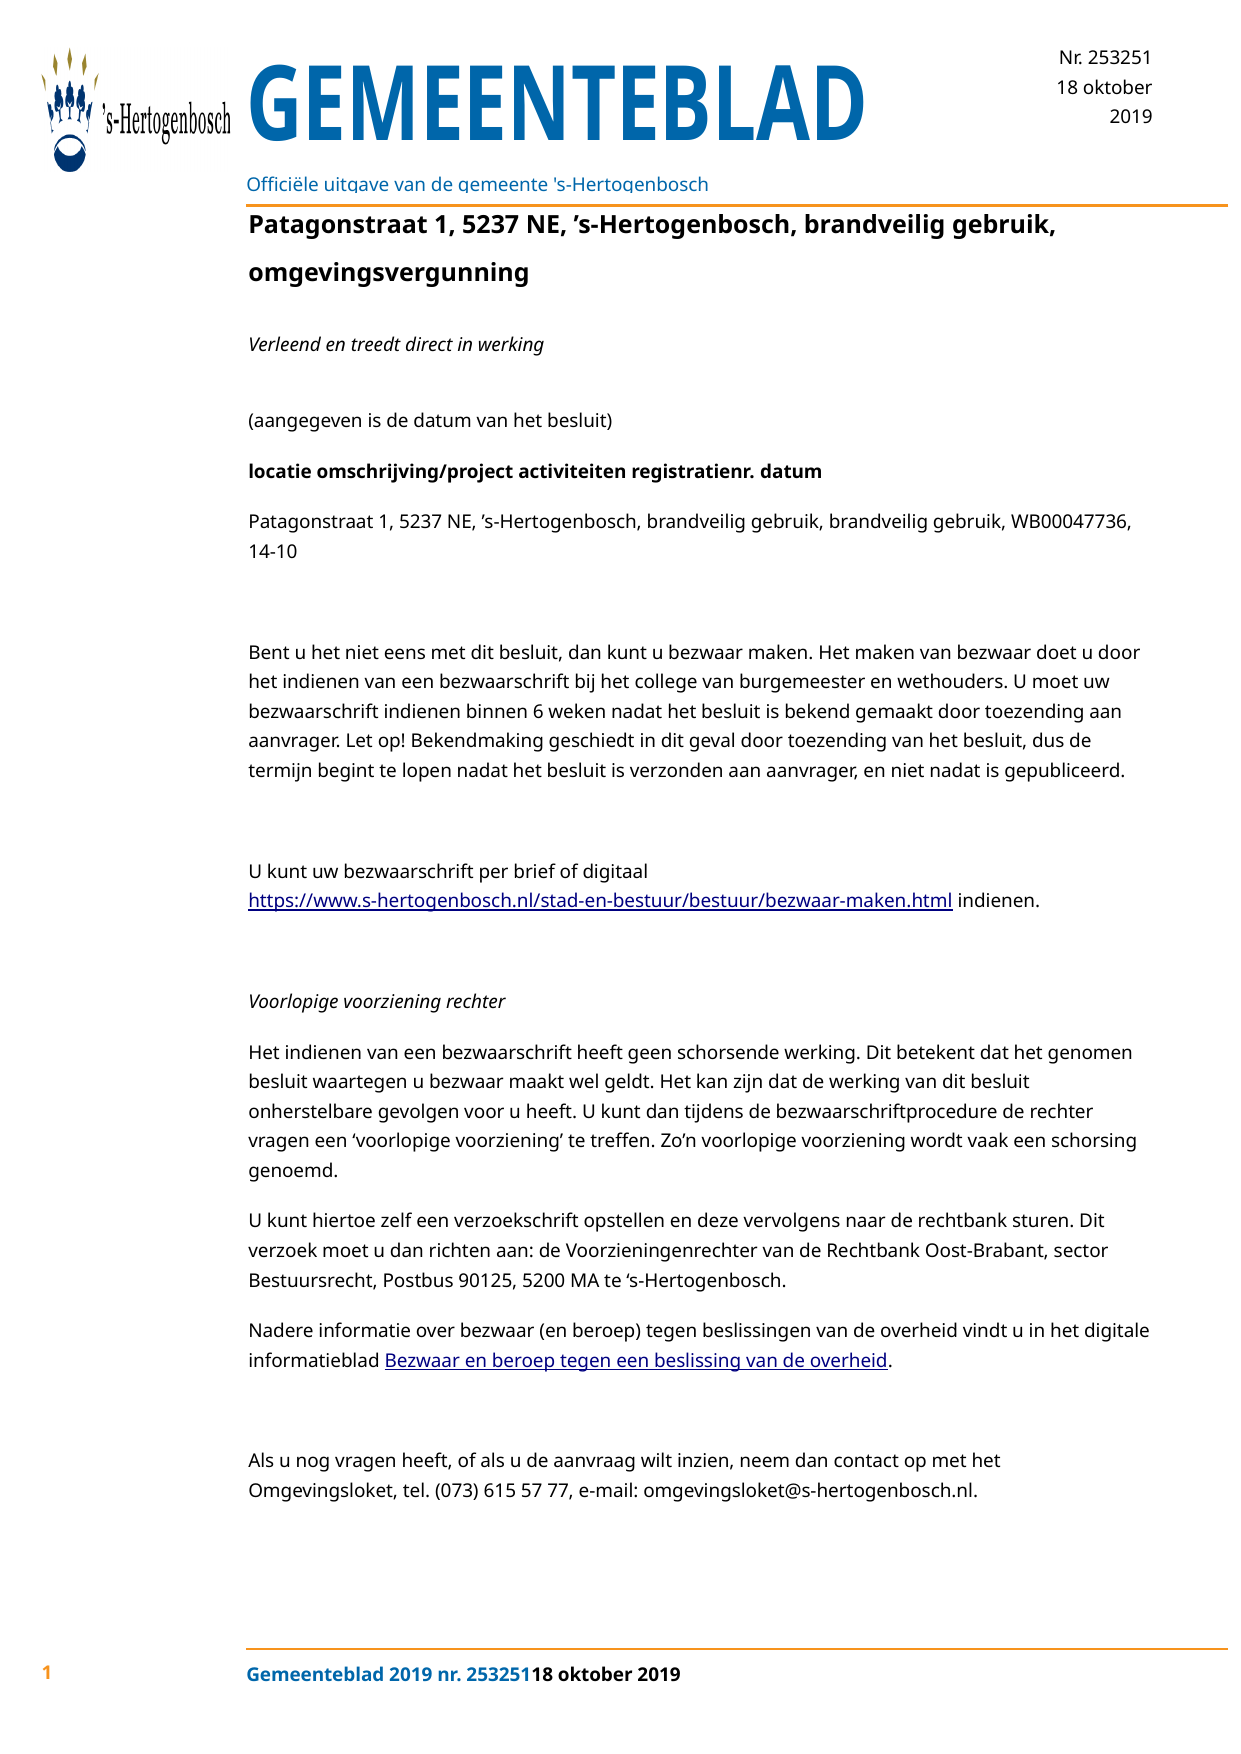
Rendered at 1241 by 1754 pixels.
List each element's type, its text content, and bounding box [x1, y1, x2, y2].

text Patagonstraat 1, 5237 NE, ’s-Hertogenbosch, brandveilig gebruik, omgevingsvergunning [248, 207, 1152, 288]
text Het indienen van een bezwaarschrift heeft geen schorsende werking. Dit betekent dat het genomen besluit waartegen u bezwaar maakt wel geldt. Het kan zijn dat de werking van dit besluit onherstelbare gevolgen voor u heeft. U kunt dan tijdens de bezwaarschriftprocedure de rechter vragen een ‘voorlopige voorziening’ te treffen. Zo’n voorlopige voorziening wordt vaak een schorsing genoemd. [248, 1039, 1152, 1183]
text Bent u het niet eens met dit besluit, dan kunt u bezwaar maken. Het maken van bezwaar doet u door het indienen van een bezwaarschrift bij het college van burgemeester en wethouders. U moet uw bezwaarschrift indienen binnen 6 weken nadat het besluit is bekend gemaakt door toezending aan aanvrager. Let op! Bekendmaking geschiedt in dit geval door toezending van het besluit, dus de termijn begint te lopen nadat het besluit is verzonden aan aanvrager, en niet nadat is gepubliceerd. [248, 639, 1152, 783]
text Patagonstraat 1, 5237 NE, ’s-Hertogenbosch, brandveilig gebruik, brandveilig gebruik, WB00047736, 14-10 [248, 508, 1152, 564]
text (aangegeven is de datum van het besluit) [248, 408, 1152, 433]
picture [41, 47, 231, 172]
text Verleend en treedt direct in werking [248, 331, 1152, 357]
text Voorlopige voorziening rechter [248, 988, 1152, 1014]
text Als u nog vragen heeft, of als u de aanvraag wilt inzien, neem dan contact op met het Omgevingsloket, tel. (073) 615 57 77, e-mail: omgevingsloket@s-hertogenbosch.nl. [248, 1448, 1152, 1503]
text U kunt uw bezwaarschrift per brief of digitaal https://www.s-hertogenbosch.nl/stad-en-bestuur/bestuur/bezwaar-maken.html indienen. [248, 858, 1152, 913]
text Nadere informatie over bezwaar (en beroep) tegen beslissingen van de overheid vindt u in het digitale informatieblad Bezwaar en beroep tegen een beslissing van de overheid. [248, 1317, 1152, 1372]
text U kunt hiertoe zelf een verzoekschrift opstellen en deze vervolgens naar de rechtbank sturen. Dit verzoek moet u dan richten aan: de Voorzieningenrechter van de Rechtbank Oost-Brabant, sector Bestuursrecht, Postbus 90125, 5200 MA te ‘s-Hertogenbosch. [248, 1208, 1152, 1292]
text locatie omschrijving/project activiteiten registratienr. datum [248, 458, 1152, 484]
